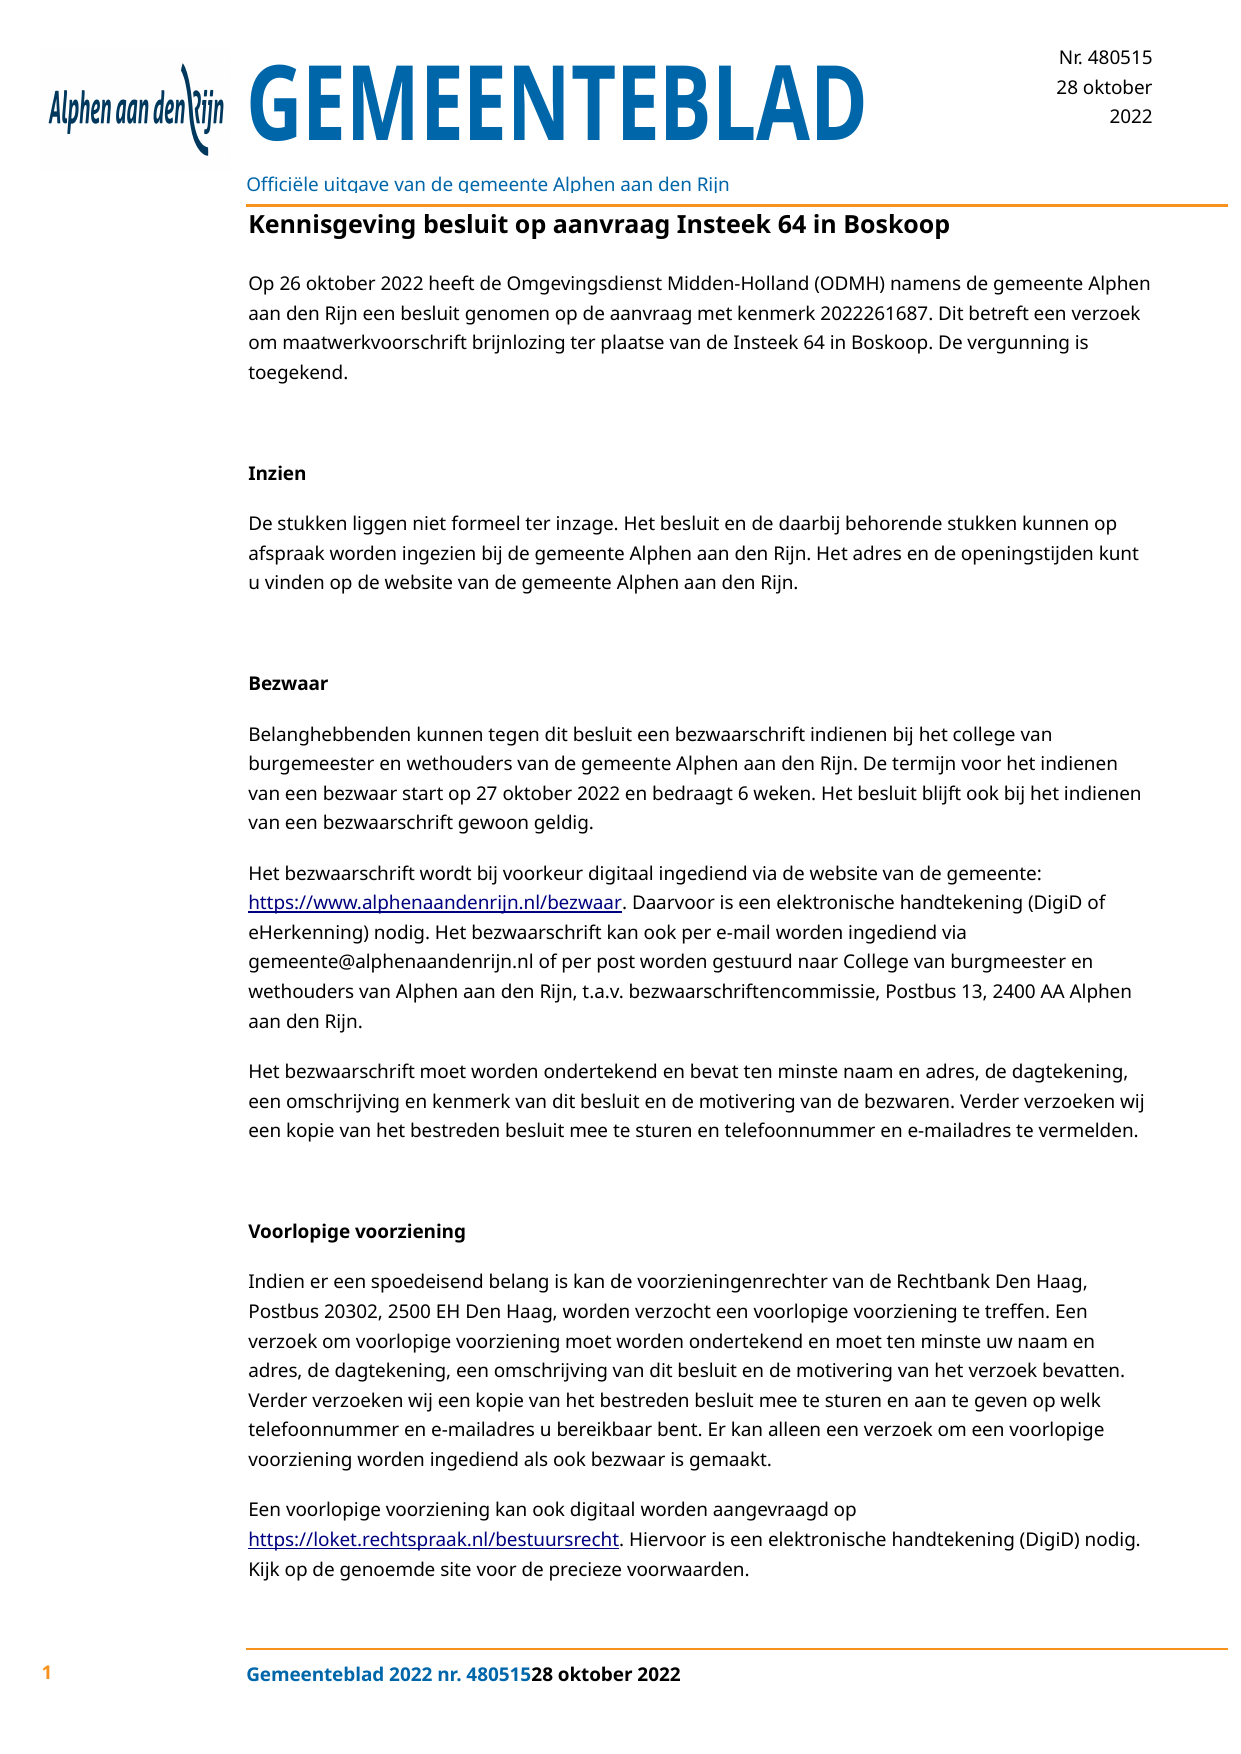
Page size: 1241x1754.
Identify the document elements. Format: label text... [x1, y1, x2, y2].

text De stukken liggen niet formeel ter inzage. Het besluit en de daarbij behorende stukken kunnen op afspraak worden ingezien bij de gemeente Alphen aan den Rijn. Het adres en de openingstijden kunt u vinden op de website van de gemeente Alphen aan den Rijn. [248, 510, 1152, 595]
text Een voorlopige voorziening kan ook digitaal worden aangevraagd op https://loket.rechtspraak.nl/bestuursrecht. Hiervoor is een elektronische handtekening (DigiD) nodig. Kijk op de genoemde site voor de precieze voorwaarden. [248, 1497, 1152, 1581]
text Inzien [248, 460, 1152, 486]
text Indien er een spoedeisend belang is kan de voorzieningenrechter van de Rechtbank Den Haag, Postbus 20302, 2500 EH Den Haag, worden verzocht een voorlopige voorziening te treffen. Een verzoek om voorlopige voorziening moet worden ondertekend en moet ten minste uw naam en adres, de dagtekening, een omschrijving van dit besluit en de motivering van het verzoek bevatten. Verder verzoeken wij een kopie van het bestreden besluit mee te sturen en aan te geven op welk telefoonnummer en e-mailadres u bereikbaar bent. Er kan alleen een verzoek om een voorlopige voorziening worden ingediend als ook bezwaar is gemaakt. [248, 1269, 1152, 1472]
text Het bezwaarschrift wordt bij voorkeur digitaal ingediend via de website van de gemeente: https://www.alphenaandenrijn.nl/bezwaar. Daarvoor is een elektronische handtekening (DigiD of eHerkenning) nodig. Het bezwaarschrift kan ook per e-mail worden ingediend via gemeente@alphenaandenrijn.nl of per post worden gestuurd naar College van burgmeester en wethouders van Alphen aan den Rijn, t.a.v. bezwaarschriftencommissie, Postbus 13, 2400 AA Alphen aan den Rijn. [248, 860, 1152, 1033]
text Belanghebbenden kunnen tegen dit besluit een bezwaarschrift indienen bij het college van burgemeester en wethouders van de gemeente Alphen aan den Rijn. De termijn voor het indienen van een bezwaar start op 27 oktober 2022 en bedraagt 6 weken. Het besluit blijft ook bij het indienen van een bezwaarschrift gewoon geldig. [248, 721, 1152, 835]
text Bezwaar [248, 670, 1152, 696]
picture [41, 47, 231, 172]
text Het bezwaarschrift moet worden ondertekend en bevat ten minste naam en adres, de dagtekening, een omschrijving en kenmerk van dit besluit en de motivering van de bezwaren. Verder verzoeken wij een kopie van het bestreden besluit mee te sturen en telefoonnummer en e-mailadres te vermelden. [248, 1058, 1152, 1143]
text Op 26 oktober 2022 heeft de Omgevingsdienst Midden-Holland (ODMH) namens de gemeente Alphen aan den Rijn een besluit genomen op de aanvraag met kenmerk 2022261687. Dit betreft een verzoek om maatwerkvoorschrift brijnlozing ter plaatse van de Insteek 64 in Boskoop. De vergunning is toegekend. [248, 270, 1152, 385]
text Kennisgeving besluit op aanvraag Insteek 64 in Boskoop [248, 207, 1152, 241]
text Voorlopige voorziening [248, 1218, 1152, 1244]
